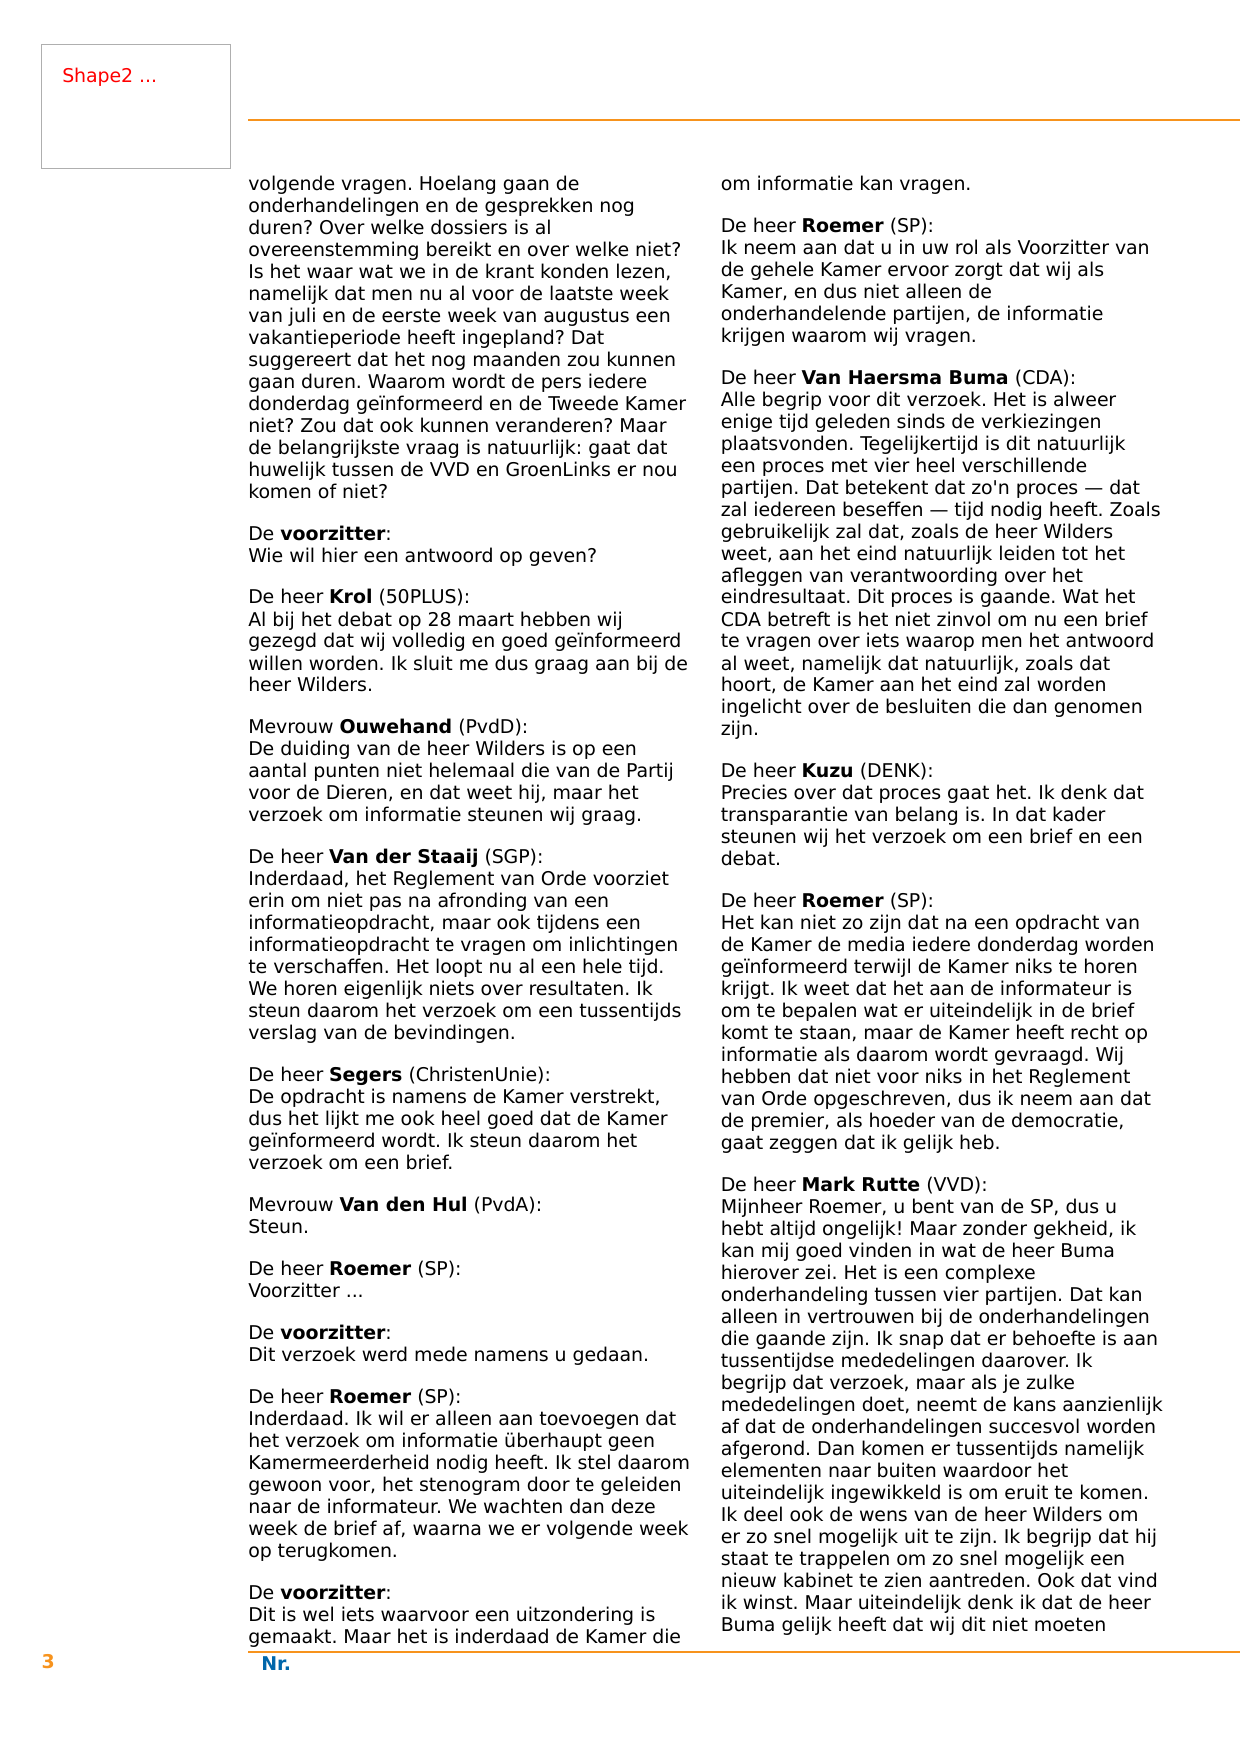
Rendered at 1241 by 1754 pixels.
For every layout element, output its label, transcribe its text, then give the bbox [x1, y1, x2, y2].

text De voorzitter: [248, 522, 691, 544]
text De voorzitter: [248, 1322, 691, 1344]
text Steun. [248, 1216, 691, 1238]
text De heer Roemer (SP): [248, 1386, 691, 1408]
text om informatie kan vragen. [721, 173, 1163, 195]
text volgende vragen. Hoelang gaan de onderhandelingen en de gesprekken nog duren? Over welke dossiers is al overeenstemming bereikt en over welke niet? Is het waar wat we in de krant konden lezen, namelijk dat men nu al voor de laatste week van juli en de eerste week van augustus een vakantieperiode heeft ingepland? Dat suggereert dat het nog maanden zou kunnen gaan duren. Waarom wordt de pers iedere donderdag geïnformeerd en de Tweede Kamer niet? Zou dat ook kunnen veranderen? Maar de belangrijkste vraag is natuurlijk: gaat dat huwelijk tussen de VVD en GroenLinks er nou komen of niet? [248, 173, 691, 502]
text De opdracht is namens de Kamer verstrekt, dus het lijkt me ook heel goed dat de Kamer geïnformeerd wordt. Ik steun daarom het verzoek om een brief. [248, 1086, 691, 1174]
text Het kan niet zo zijn dat na een opdracht van de Kamer de media iedere donderdag worden geïnformeerd terwijl de Kamer niks te horen krijgt. Ik weet dat het aan de informateur is om te bepalen wat er uiteindelijk in de brief komt te staan, maar de Kamer heeft recht op informatie als daarom wordt gevraagd. Wij hebben dat niet voor niks in het Reglement van Orde opgeschreven, dus ik neem aan dat de premier, als hoeder van de democratie, gaat zeggen dat ik gelijk heb. [721, 912, 1163, 1154]
text Mevrouw Ouwehand (PvdD): [248, 716, 691, 738]
text De heer Van Haersma Buma (CDA): [721, 367, 1163, 389]
text De heer Roemer (SP): [248, 1258, 691, 1280]
text Mevrouw Van den Hul (PvdA): [248, 1194, 691, 1216]
text Precies over dat proces gaat het. Ik denk dat transparantie van belang is. In dat kader steunen wij het verzoek om een brief en een debat. [721, 782, 1163, 870]
text Al bij het debat op 28 maart hebben wij gezegd dat wij volledig en goed geïnformeerd willen worden. Ik sluit me dus graag aan bij de heer Wilders. [248, 608, 691, 696]
text De heer Van der Staaij (SGP): [248, 846, 691, 868]
text De voorzitter: [248, 1582, 691, 1604]
text De heer Roemer (SP): [721, 215, 1163, 237]
text De duiding van de heer Wilders is op een aantal punten niet helemaal die van de Partij voor de Dieren, en dat weet hij, maar het verzoek om informatie steunen wij graag. [248, 738, 691, 826]
text De heer Segers (ChristenUnie): [248, 1064, 691, 1086]
text De heer Mark Rutte (VVD): [721, 1174, 1163, 1196]
text Inderdaad. Ik wil er alleen aan toevoegen dat het verzoek om informatie überhaupt geen Kamermeerderheid nodig heeft. Ik stel daarom gewoon voor, het stenogram door te geleiden naar de informateur. We wachten dan deze week de brief af, waarna we er volgende week op terugkomen. [248, 1408, 691, 1562]
text Alle begrip voor dit verzoek. Het is alweer enige tijd geleden sinds de verkiezingen plaatsvonden. Tegelijkertijd is dit natuurlijk een proces met vier heel verschillende partijen. Dat betekent dat zo'n proces — dat zal iedereen beseffen — tijd nodig heeft. Zoals gebruikelijk zal dat, zoals de heer Wilders weet, aan het eind natuurlijk leiden tot het afleggen van verantwoording over het eindresultaat. Dit proces is gaande. Wat het CDA betreft is het niet zinvol om nu een brief te vragen over iets waarop men het antwoord al weet, namelijk dat natuurlijk, zoals dat hoort, de Kamer aan het eind zal worden ingelicht over de besluiten die dan genomen zijn. [721, 389, 1163, 740]
text Dit verzoek werd mede namens u gedaan. [248, 1344, 691, 1366]
text De heer Kuzu (DENK): [721, 760, 1163, 782]
text Ik neem aan dat u in uw rol als Voorzitter van de gehele Kamer ervoor zorgt dat wij als Kamer, en dus niet alleen de onderhandelende partijen, de informatie krijgen waarom wij vragen. [721, 237, 1163, 347]
text Inderdaad, het Reglement van Orde voorziet erin om niet pas na afronding van een informatieopdracht, maar ook tijdens een informatieopdracht te vragen om inlichtingen te verschaffen. Het loopt nu al een hele tijd. We horen eigenlijk niets over resultaten. Ik steun daarom het verzoek om een tussentijds verslag van de bevindingen. [248, 868, 691, 1044]
text De heer Krol (50PLUS): [248, 586, 691, 608]
text Dit is wel iets waarvoor een uitzondering is gemaakt. Maar het is inderdaad de Kamer die [248, 1604, 691, 1648]
text Mijnheer Roemer, u bent van de SP, dus u hebt altijd ongelijk! Maar zonder gekheid, ik kan mij goed vinden in wat de heer Buma hierover zei. Het is een complexe onderhandeling tussen vier partijen. Dat kan alleen in vertrouwen bij de onderhandelingen die gaande zijn. Ik snap dat er behoefte is aan tussentijdse mededelingen daarover. Ik begrijp dat verzoek, maar als je zulke mededelingen doet, neemt de kans aanzienlijk af dat de onderhandelingen succesvol worden afgerond. Dan komen er tussentijds namelijk elementen naar buiten waardoor het uiteindelijk ingewikkeld is om eruit te komen. Ik deel ook de wens van de heer Wilders om er zo snel mogelijk uit te zijn. Ik begrijp dat hij staat te trappelen om zo snel mogelijk een nieuw kabinet te zien aantreden. Ook dat vind ik winst. Maar uiteindelijk denk ik dat de heer Buma gelijk heeft dat wij dit niet moeten [721, 1196, 1163, 1636]
text Voorzitter ... [248, 1280, 691, 1302]
text Wie wil hier een antwoord op geven? [248, 544, 691, 566]
text De heer Roemer (SP): [721, 890, 1163, 912]
